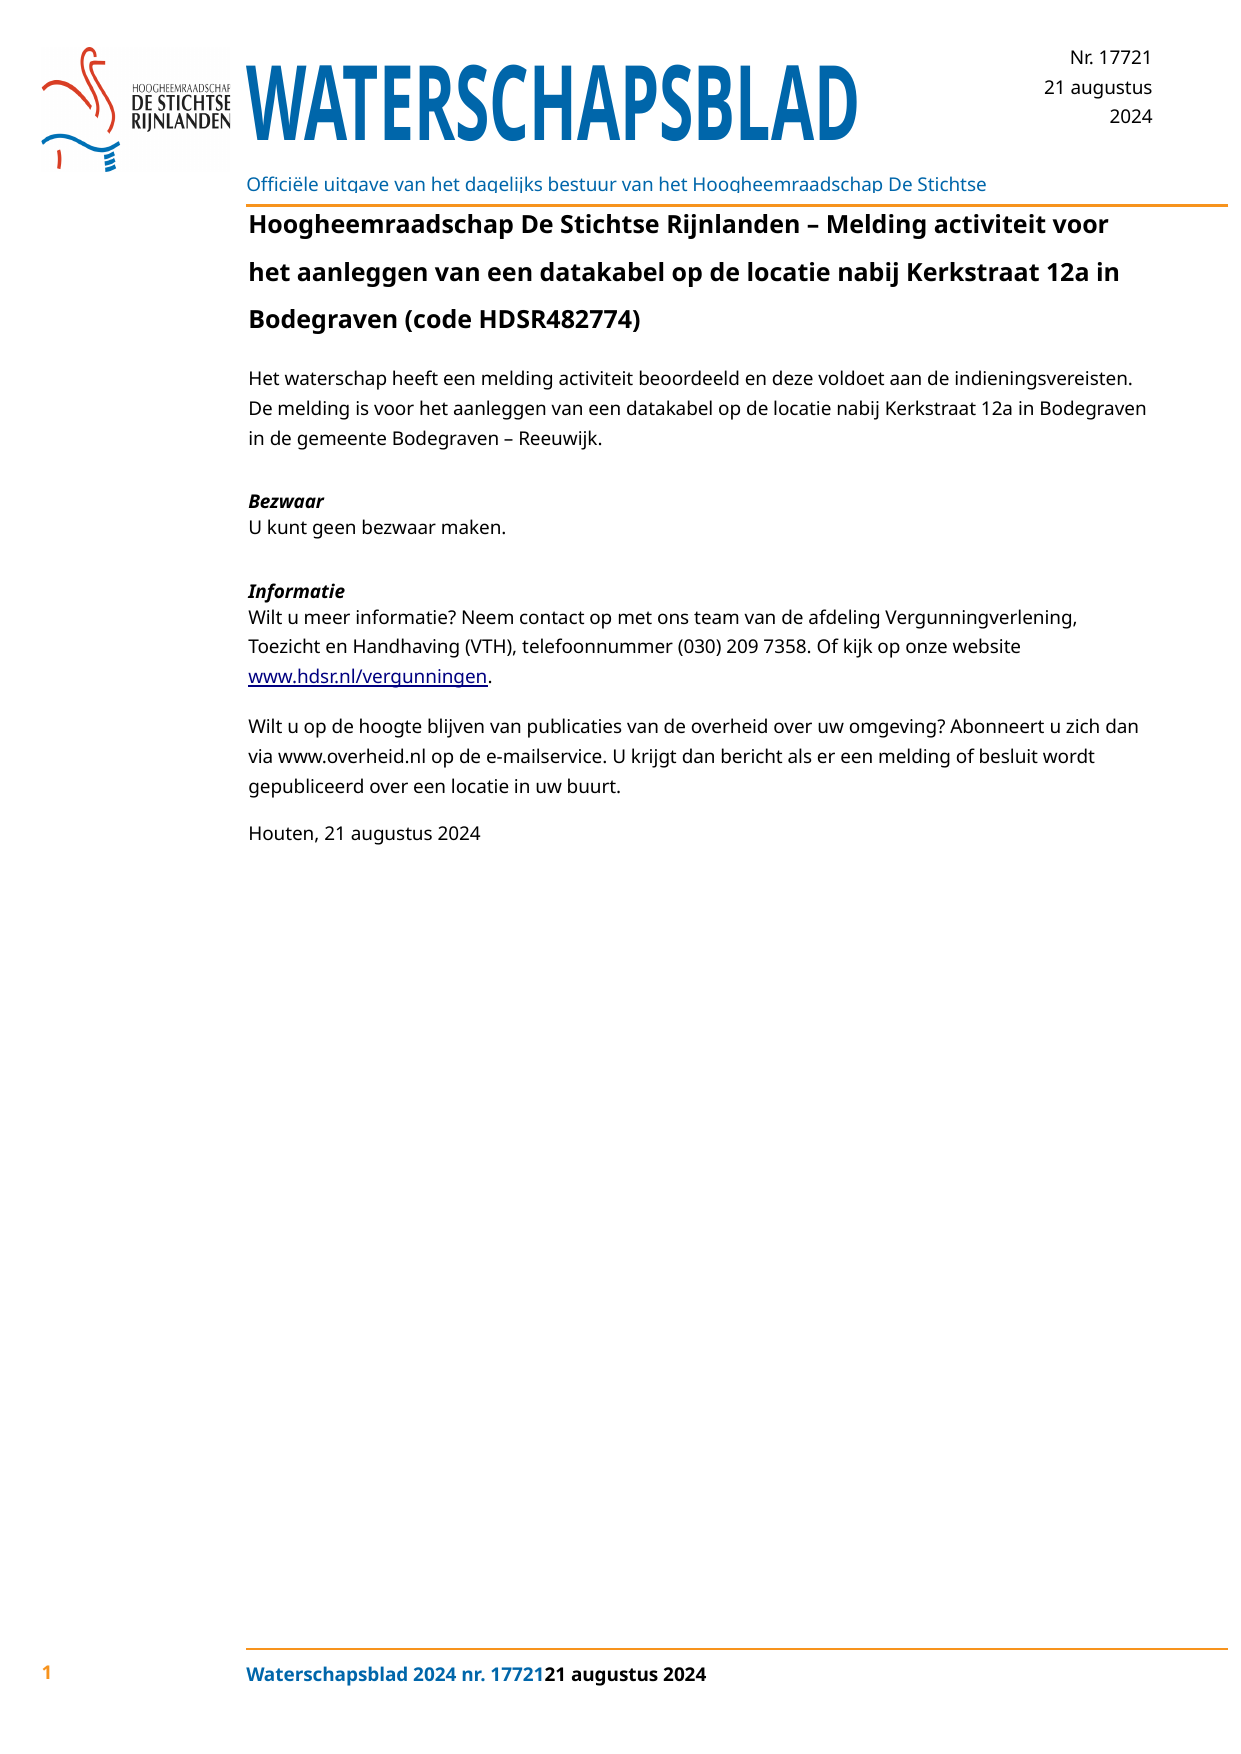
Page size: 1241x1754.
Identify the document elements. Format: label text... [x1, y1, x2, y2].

text Bezwaar [248, 489, 1152, 514]
text Het waterschap heeft een melding activiteit beoordeeld en deze voldoet aan de indieningsvereisten. De melding is voor het aanleggen van een datakabel op de locatie nabij Kerkstraat 12a in Bodegraven in de gemeente Bodegraven – Reeuwijk. [248, 366, 1152, 450]
text Wilt u meer informatie? Neem contact op met ons team van de afdeling Vergunningverlening, Toezicht en Handhaving (VTH), telefoonnummer (030) 209 7358. Of kijk op onze website www.hdsr.nl/vergunningen. [248, 604, 1152, 689]
text Houten, 21 augustus 2024 [248, 821, 1152, 846]
text U kunt geen bezwaar maken. [248, 514, 1152, 540]
text Wilt u op de hoogte blijven van publicaties van de overheid over uw omgeving? Abonneert u zich dan via www.overheid.nl op de e-mailservice. U krijgt dan bericht als er een melding of besluit wordt gepubliceerd over een locatie in uw buurt. [248, 714, 1152, 798]
text Informatie [248, 578, 1152, 604]
text Hoogheemraadschap De Stichtse Rijnlanden – Melding activiteit voor het aanleggen van een datakabel op de locatie nabij Kerkstraat 12a in Bodegraven (code HDSR482774) [248, 207, 1152, 336]
picture [41, 47, 231, 172]
